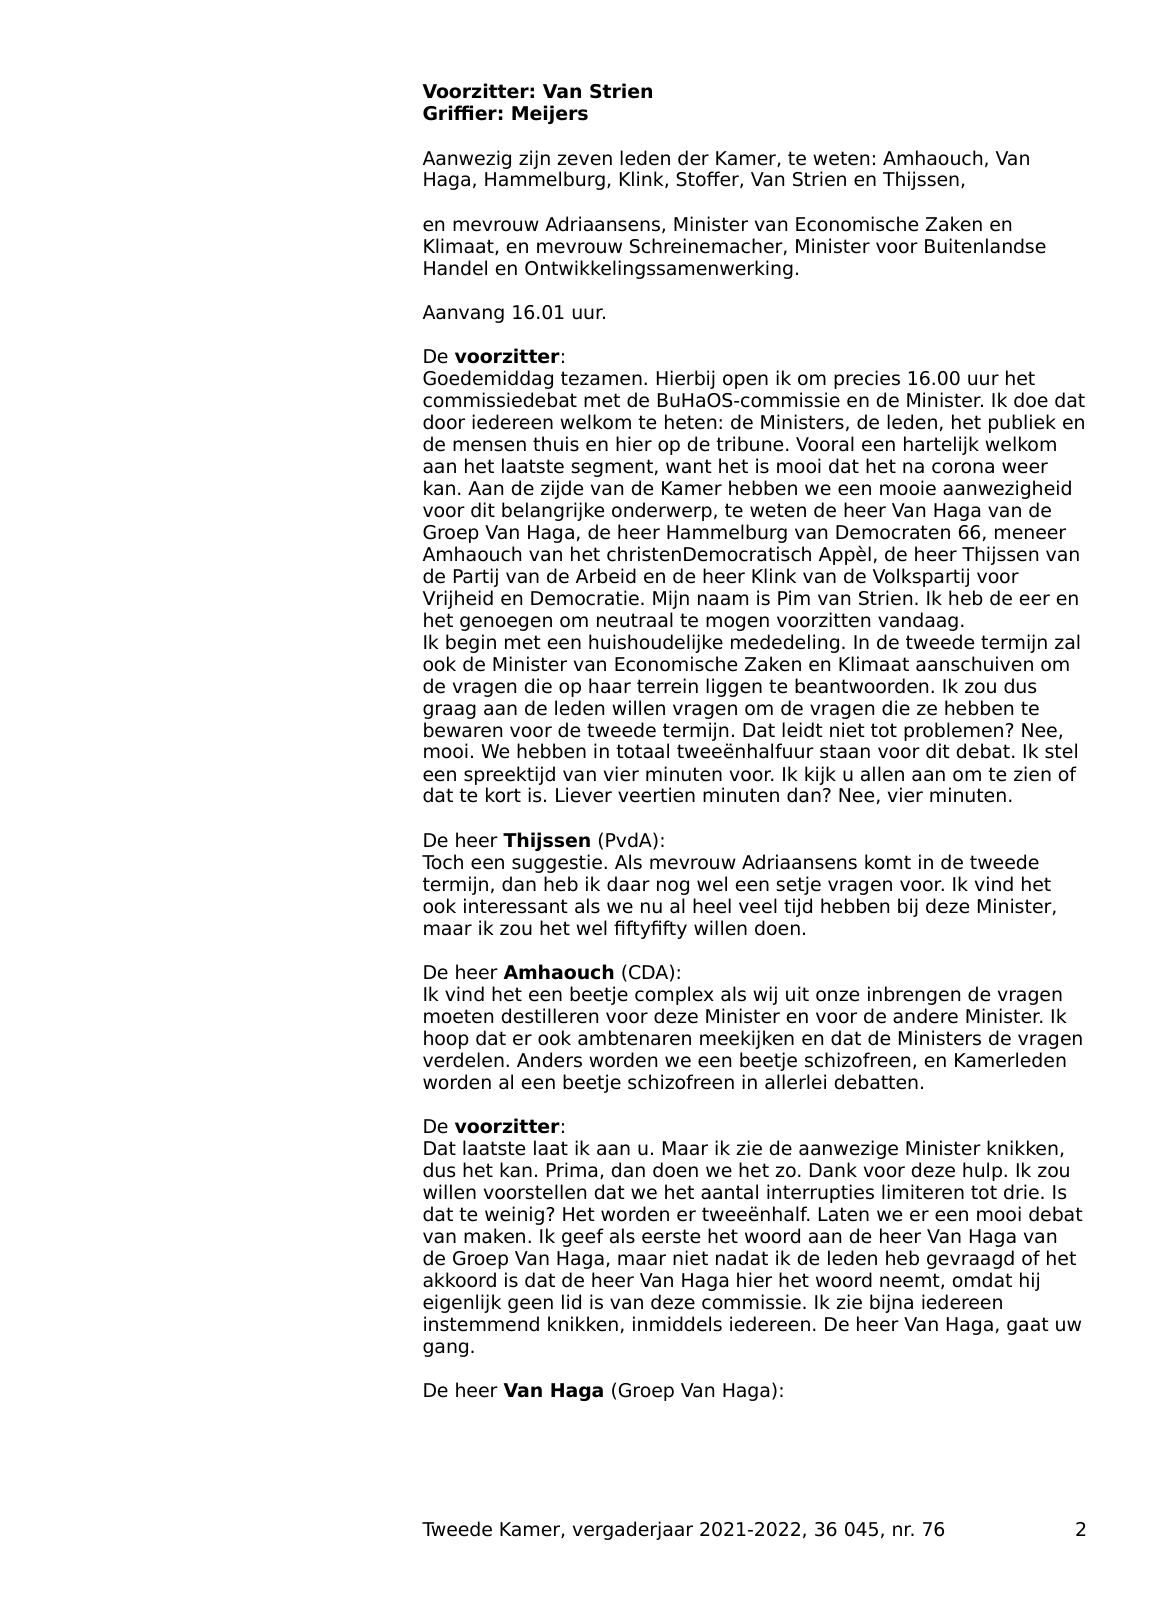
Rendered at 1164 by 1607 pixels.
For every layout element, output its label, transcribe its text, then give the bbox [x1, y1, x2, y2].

text Goedemiddag tezamen. Hierbij open ik om precies 16.00 uur het commissiedebat met de BuHaOS-commissie en de Minister. Ik doe dat door iedereen welkom te heten: de Ministers, de leden, het publiek en de mensen thuis en hier op de tribune. Vooral een hartelijk welkom aan het laatste segment, want het is mooi dat het na corona weer kan. Aan de zijde van de Kamer hebben we een mooie aanwezigheid voor dit belangrijke onderwerp, te weten de heer Van Haga van de Groep Van Haga, de heer Hammelburg van Democraten 66, meneer Amhaouch van het christenDemocratisch Appèl, de heer Thijssen van de Partij van de Arbeid en de heer Klink van de Volkspartij voor Vrijheid en Democratie. Mijn naam is Pim van Strien. Ik heb de eer en het genoegen om neutraal te mogen voorzitten vandaag. [422, 368, 1087, 632]
text Aanwezig zijn zeven leden der Kamer, te weten: Amhaouch, Van Haga, Hammelburg, Klink, Stoffer, Van Strien en Thijssen, [422, 147, 1087, 191]
text Dat laatste laat ik aan u. Maar ik zie de aanwezige Minister knikken, dus het kan. Prima, dan doen we het zo. Dank voor deze hulp. Ik zou willen voorstellen dat we het aantal interrupties limiteren tot drie. Is dat te weinig? Het worden er tweeënhalf. Laten we er een mooi debat van maken. Ik geef als eerste het woord aan de heer Van Haga van de Groep Van Haga, maar niet nadat ik de leden heb gevraagd of het akkoord is dat de heer Van Haga hier het woord neemt, omdat hij eigenlijk geen lid is van deze commissie. Ik zie bijna iedereen instemmend knikken, inmiddels iedereen. De heer Van Haga, gaat uw gang. [422, 1138, 1087, 1357]
text De voorzitter: [422, 346, 1087, 368]
text Griffier: Meijers [422, 103, 1087, 125]
text De heer Thijssen (PvdA): [422, 829, 1087, 852]
text Ik begin met een huishoudelijke mededeling. In de tweede termijn zal ook de Minister van Economische Zaken en Klimaat aanschuiven om de vragen die op haar terrein liggen te beantwoorden. Ik zou dus graag aan de leden willen vragen om de vragen die ze hebben te bewaren voor de tweede termijn. Dat leidt niet tot problemen? Nee, mooi. We hebben in totaal tweeënhalfuur staan voor dit debat. Ik stel een spreektijd van vier minuten voor. Ik kijk u allen aan om te zien of dat te kort is. Liever veertien minuten dan? Nee, vier minuten. [422, 632, 1087, 807]
text en mevrouw Adriaansens, Minister van Economische Zaken en Klimaat, en mevrouw Schreinemacher, Minister voor Buitenlandse Handel en Ontwikkelingssamenwerking. [422, 213, 1087, 279]
text De heer Amhaouch (CDA): [422, 962, 1087, 984]
text Toch een suggestie. Als mevrouw Adriaansens komt in de tweede termijn, dan heb ik daar nog wel een setje vragen voor. Ik vind het ook interessant als we nu al heel veel tijd hebben bij deze Minister, maar ik zou het wel fiftyfifty willen doen. [422, 852, 1087, 939]
text Ik vind het een beetje complex als wij uit onze inbrengen de vragen moeten destilleren voor deze Minister en voor de andere Minister. Ik hoop dat er ook ambtenaren meekijken en dat de Ministers de vragen verdelen. Anders worden we een beetje schizofreen, en Kamerleden worden al een beetje schizofreen in allerlei debatten. [422, 984, 1087, 1093]
text De heer Van Haga (Groep Van Haga): [422, 1380, 1087, 1402]
text Voorzitter: Van Strien [422, 81, 1087, 103]
text Aanvang 16.01 uur. [422, 302, 1087, 324]
text De voorzitter: [422, 1116, 1087, 1138]
